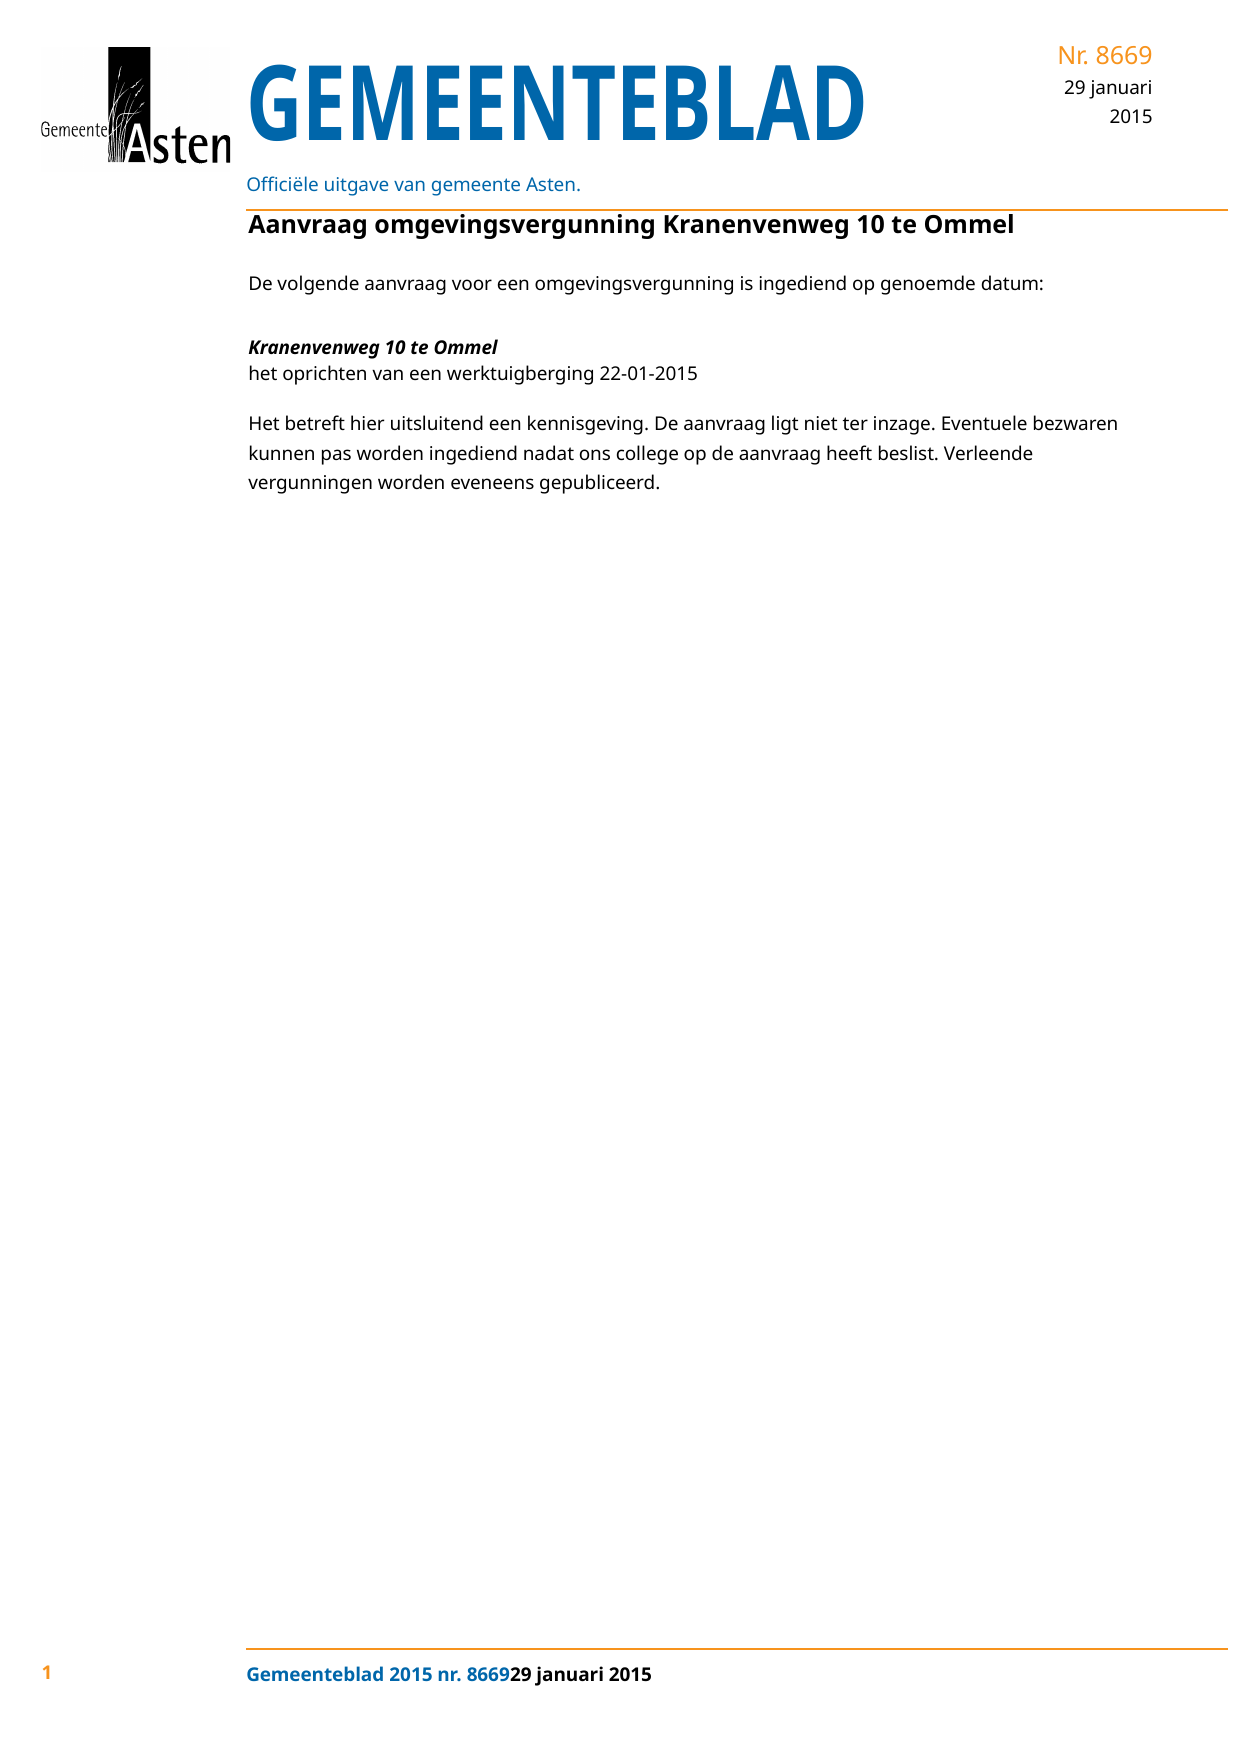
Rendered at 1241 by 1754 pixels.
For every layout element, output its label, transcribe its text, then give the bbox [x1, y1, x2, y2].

picture [41, 47, 231, 172]
text Aanvraag omgevingsvergunning Kranenvenweg 10 te Ommel [248, 211, 1152, 241]
text Kranenvenweg 10 te Ommel [248, 334, 1152, 360]
text Het betreft hier uitsluitend een kennisgeving. De aanvraag ligt niet ter inzage. Eventuele bezwaren kunnen pas worden ingediend nadat ons college op de aanvraag heeft beslist. Verleende vergunningen worden eveneens gepubliceerd. [248, 410, 1152, 495]
text De volgende aanvraag voor een omgevingsvergunning is ingediend op genoemde datum: [248, 270, 1152, 296]
text het oprichten van een werktuigberging 22-01-2015 [248, 360, 1152, 386]
